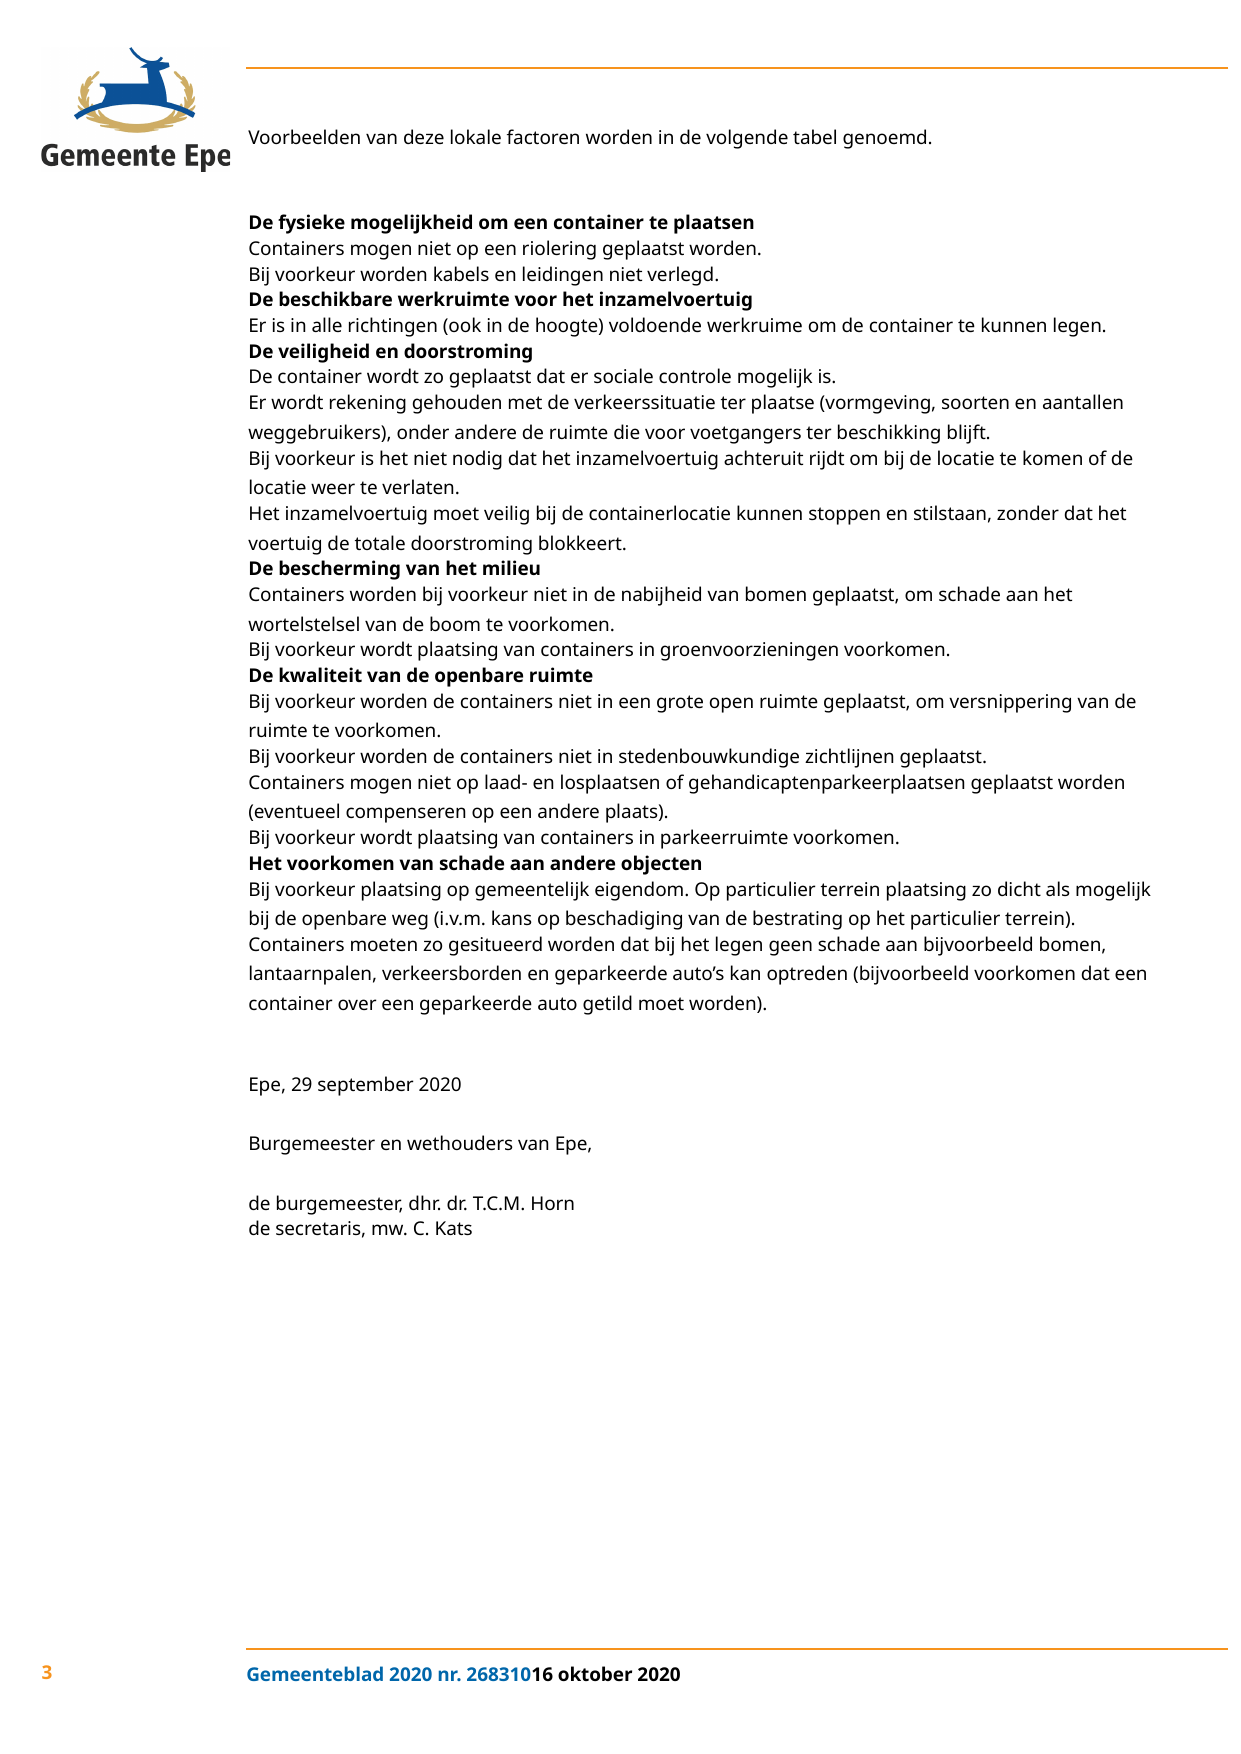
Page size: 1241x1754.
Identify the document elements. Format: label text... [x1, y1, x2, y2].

table_cell Bij voorkeur plaatsing op gemeentelijk eigendom. Op particulier terrein plaatsing zo dicht als mogelijk bij de openbare weg (i.v.m. kans op beschadiging van de bestrating op het particulier terrein). [248, 876, 1152, 931]
table_cell Er is in alle richtingen (ook in de hoogte) voldoende werkruime om de container te kunnen legen. [248, 312, 1152, 338]
text Burgemeester en wethouders van Epe, [248, 1131, 1152, 1156]
text Epe, 29 september 2020 [248, 1071, 1152, 1097]
table_cell De container wordt zo geplaatst dat er sociale controle mogelijk is. [248, 364, 1152, 389]
table_cell Containers mogen niet op een riolering geplaatst worden. [248, 235, 1152, 261]
table_cell Bij voorkeur worden de containers niet in een grote open ruimte geplaatst, om versnippering van de ruimte te voorkomen. [248, 688, 1152, 743]
text Voorbeelden van deze lokale factoren worden in de volgende tabel genoemd. [248, 124, 1152, 150]
table_cell Er wordt rekening gehouden met de verkeerssituatie ter plaatse (vormgeving, soorten en aantallen weggebruikers), onder andere de ruimte die voor voetgangers ter beschikking blijft. [248, 390, 1152, 445]
text de secretaris, mw. C. Kats [248, 1215, 1152, 1241]
table_cell Bij voorkeur wordt plaatsing van containers in parkeerruimte voorkomen. [248, 824, 1152, 850]
table_cell Het voorkomen van schade aan andere objecten [248, 850, 1152, 876]
table_cell Containers moeten zo gesitueerd worden dat bij het legen geen schade aan bijvoorbeeld bomen, lantaarnpalen, verkeersborden en geparkeerde auto’s kan optreden (bijvoorbeeld voorkomen dat een container over een geparkeerde auto getild moet worden). [248, 931, 1152, 1016]
table_header De fysieke mogelijkheid om een container te plaatsen [248, 209, 1152, 235]
table_cell De veiligheid en doorstroming [248, 338, 1152, 364]
text de burgemeester, dhr. dr. T.C.M. Horn [248, 1190, 1152, 1215]
table_cell De bescherming van het milieu [248, 555, 1152, 581]
picture [41, 47, 231, 172]
table_cell De beschikbare werkruimte voor het inzamelvoertuig [248, 287, 1152, 312]
table_cell Bij voorkeur worden de containers niet in stedenbouwkundige zichtlijnen geplaatst. [248, 743, 1152, 769]
table_cell Containers worden bij voorkeur niet in de nabijheid van bomen geplaatst, om schade aan het wortelstelsel van de boom te voorkomen. [248, 581, 1152, 636]
table_cell Containers mogen niet op laad- en losplaatsen of gehandicaptenparkeerplaatsen geplaatst worden (eventueel compenseren op een andere plaats). [248, 769, 1152, 824]
table_cell Bij voorkeur wordt plaatsing van containers in groenvoorzieningen voorkomen. [248, 636, 1152, 662]
table_cell Bij voorkeur worden kabels en leidingen niet verlegd. [248, 261, 1152, 287]
table_cell Bij voorkeur is het niet nodig dat het inzamelvoertuig achteruit rijdt om bij de locatie te komen of de locatie weer te verlaten. [248, 445, 1152, 500]
table_cell De kwaliteit van de openbare ruimte [248, 662, 1152, 688]
table_cell Het inzamelvoertuig moet veilig bij de containerlocatie kunnen stoppen en stilstaan, zonder dat het voertuig de totale doorstroming blokkeert. [248, 500, 1152, 555]
